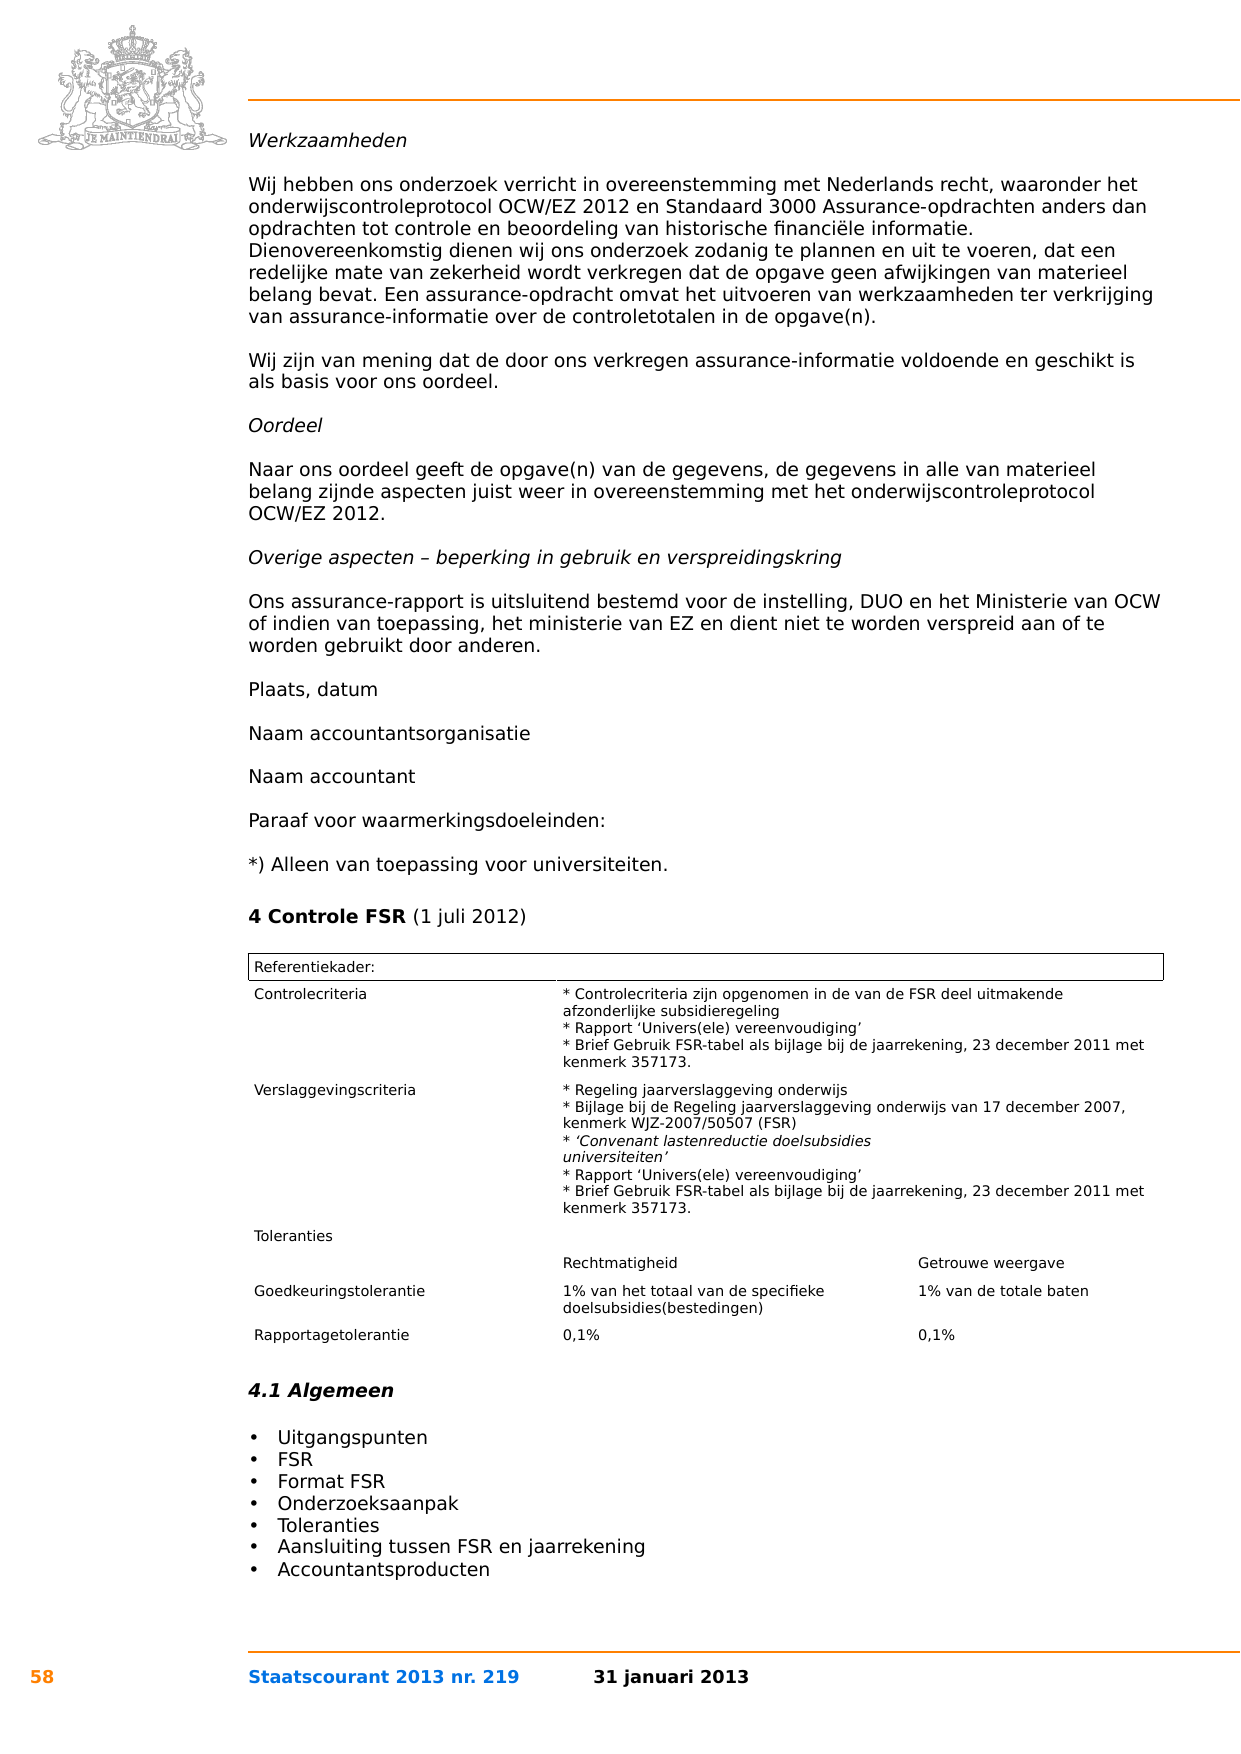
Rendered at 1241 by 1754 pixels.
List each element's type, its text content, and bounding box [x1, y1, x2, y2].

table_cell Rapportagetolerantie [249, 1322, 556, 1348]
text • FSR [248, 1448, 1163, 1471]
text • Accountantsproducten [248, 1558, 1163, 1580]
subtitle 4.1 Algemeen [248, 1379, 1163, 1402]
text Wij zijn van mening dat de door ons verkregen assurance-informatie voldoende en geschikt is als basis voor ons oordeel. [248, 349, 1163, 393]
text Naam accountant [248, 766, 1163, 788]
text Wij hebben ons onderzoek verricht in overeenstemming met Nederlands recht, waaronder het onderwijscontroleprotocol OCW/EZ 2012 en Standaard 3000 Assurance-opdrachten anders dan opdrachten tot controle en beoordeling van historische financiële informatie. Dienovereenkomstig dienen wij ons onderzoek zodanig te plannen en uit te voeren, dat een redelijke mate van zekerheid wordt verkregen dat de opgave geen afwijkingen van materieel belang bevat. Een assurance-opdracht omvat het uitvoeren van werkzaamheden ter verkrijging van assurance-informatie over de controletotalen in de opgave(n). [248, 174, 1163, 328]
text *) Alleen van toepassing voor universiteiten. [248, 854, 1163, 876]
text • Aansluiting tussen FSR en jaarrekening [248, 1536, 1163, 1558]
text • Onderzoeksaanpak [248, 1492, 1163, 1514]
table_cell Getrouwe weergave [913, 1250, 1163, 1277]
text Naam accountantsorganisatie [248, 722, 1163, 744]
text Ons assurance-rapport is uitsluitend bestemd voor de instelling, DUO en het Ministerie van OCW of indien van toepassing, het ministerie van EZ en dient niet te worden verspreid aan of te worden gebruikt door anderen. [248, 591, 1163, 657]
table_cell Toleranties [249, 1223, 1163, 1249]
table_cell [249, 1250, 556, 1277]
table_cell 0,1% [913, 1322, 1163, 1348]
subtitle Oordeel [248, 415, 1163, 437]
table_cell 1% van het totaal van de specifieke doelsubsidies(bestedingen) [557, 1278, 912, 1321]
table_cell * Controlecriteria zijn opgenomen in de van de FSR deel uitmakende afzonderlijke subsidieregeling * Rapport ‘Univers(ele) vereenvoudiging’ * Brief Gebruik FSR-tabel als bijlage bij de jaarrekening, 23 december 2011 met kenmerk 357173. [557, 981, 1163, 1076]
text Naar ons oordeel geeft de opgave(n) van de gegevens, de gegevens in alle van materieel belang zijnde aspecten juist weer in overeenstemming met het onderwijscontroleprotocol OCW/EZ 2012. [248, 459, 1163, 525]
text • Format FSR [248, 1471, 1163, 1492]
text Paraaf voor waarmerkingsdoeleinden: [248, 810, 1163, 832]
text • Uitgangspunten [248, 1427, 1163, 1448]
subtitle Werkzaamheden [248, 130, 1163, 152]
subtitle Overige aspecten – beperking in gebruik en verspreidingskring [248, 547, 1163, 569]
table_cell * Regeling jaarverslaggeving onderwijs * Bijlage bij de Regeling jaarverslaggeving onderwijs van 17 december 2007, kenmerk WJZ-2007/50507 (FSR) * ‘Convenant lastenreductie doelsubsidies universiteiten’ * Rapport ‘Univers(ele) vereenvoudiging’ * Brief Gebruik FSR-tabel als bijlage bij de jaarrekening, 23 december 2011 met kenmerk 357173. [557, 1077, 1163, 1222]
table_cell Verslaggevingscriteria [249, 1077, 556, 1222]
text • Toleranties [248, 1514, 1163, 1536]
table_cell Controlecriteria [249, 981, 556, 1076]
subtitle 4 Controle FSR (1 juli 2012) [248, 906, 1163, 928]
table_cell 0,1% [557, 1322, 912, 1348]
picture [38, 25, 227, 150]
table_cell 1% van de totale baten [913, 1278, 1163, 1321]
text Plaats, datum [248, 679, 1163, 701]
table_cell Goedkeuringstolerantie [249, 1278, 556, 1321]
table_cell Rechtmatigheid [557, 1250, 912, 1277]
table_header Referentiekader: [249, 954, 1163, 980]
